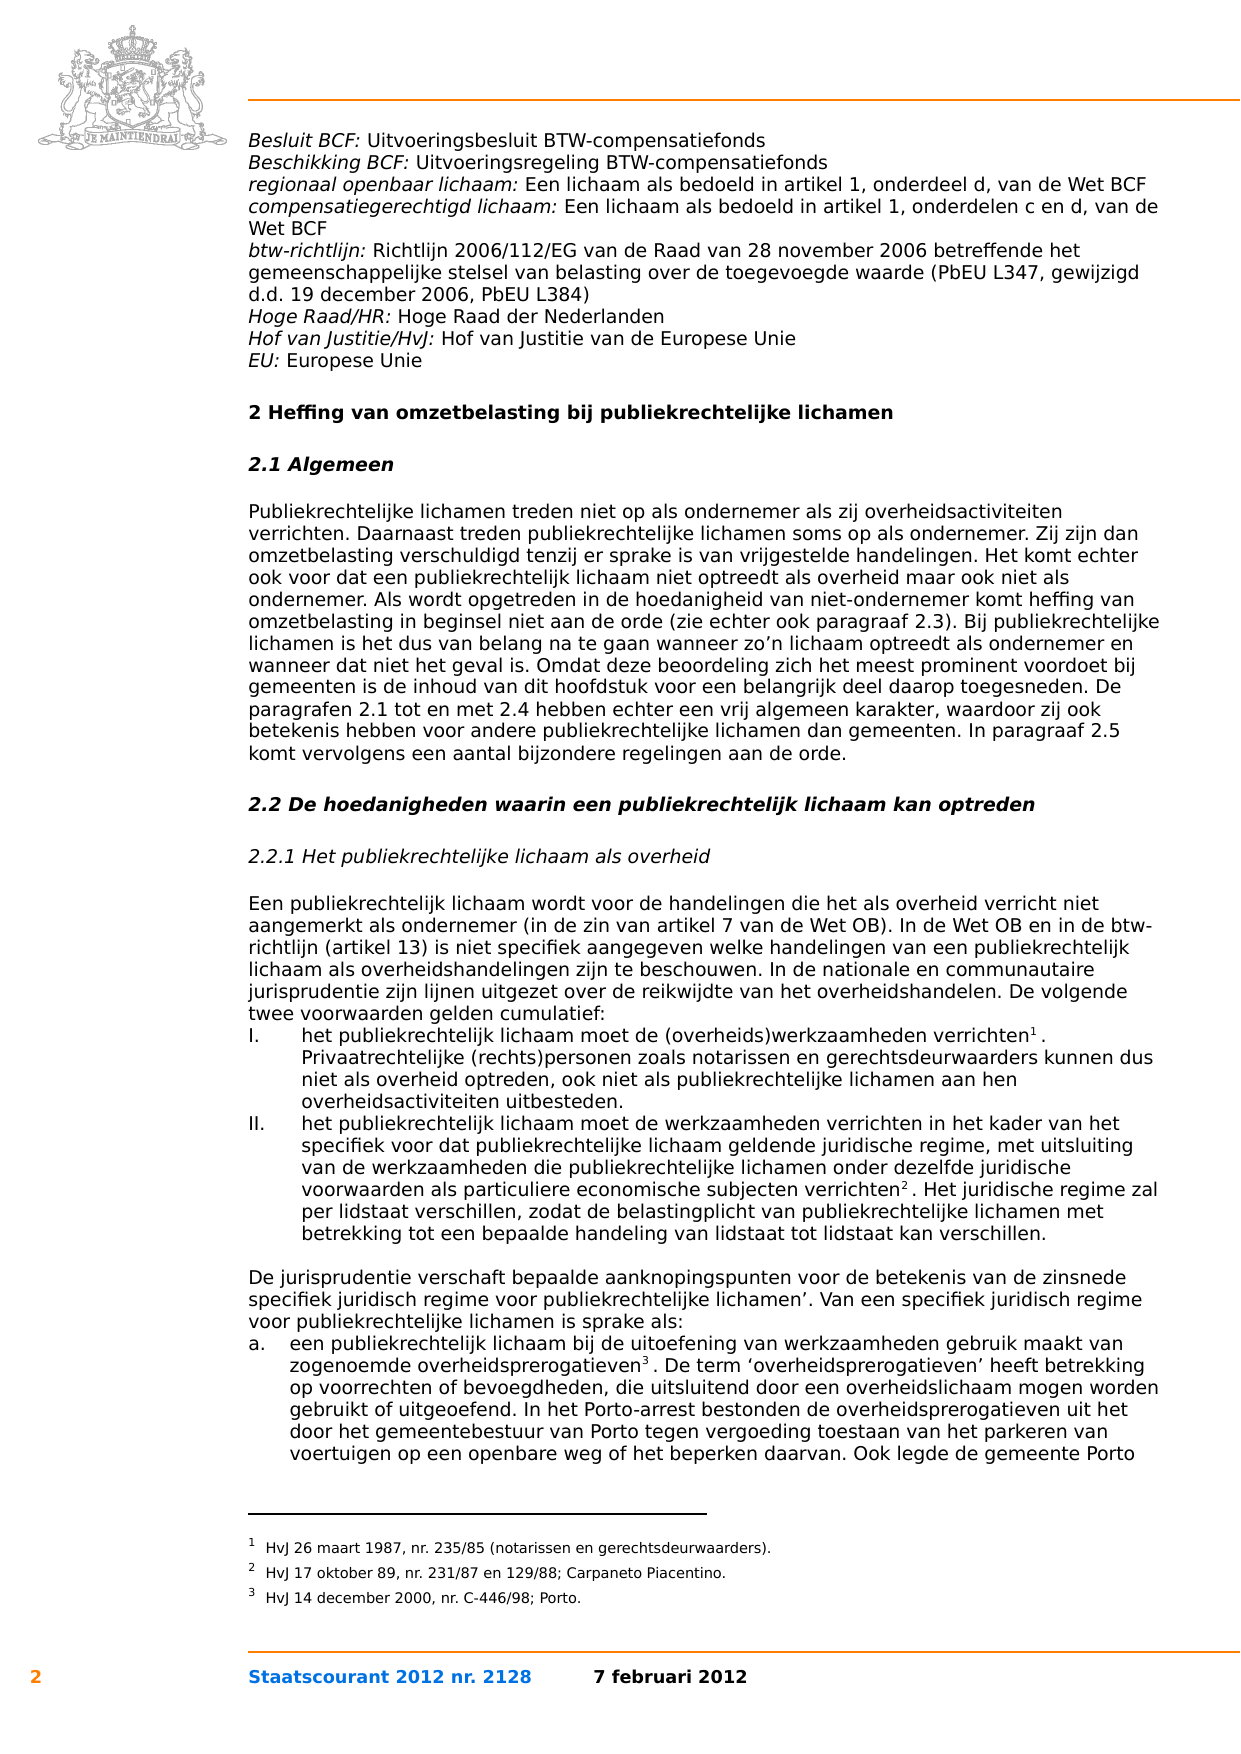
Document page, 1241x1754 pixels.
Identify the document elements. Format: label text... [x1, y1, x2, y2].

text De jurisprudentie verschaft bepaalde aanknopingspunten voor de betekenis van de zinsnede specifiek juridisch regime voor publiekrechtelijke lichamen’. Van een specifiek juridisch regime voor publiekrechtelijke lichamen is sprake als: [248, 1267, 1163, 1333]
subtitle 2 Heffing van omzetbelasting bij publiekrechtelijke lichamen [248, 402, 1163, 424]
text a. een publiekrechtelijk lichaam bij de uitoefening van werkzaamheden gebruik maakt van zogenoemde overheidsprerogatieven. De term ‘overheidsprerogatieven’ heeft betrekking op voorrechten of bevoegdheden, die uitsluitend door een overheidslichaam mogen worden gebruikt of uitgeoefend. In het Porto-arrest bestonden de overheidsprerogatieven uit het door het gemeentebestuur van Porto tegen vergoeding toestaan van het parkeren van voertuigen op een openbare weg of het beperken daarvan. Ook legde de gemeente Porto [248, 1333, 1163, 1465]
text Publiekrechtelijke lichamen treden niet op als ondernemer als zij overheidsactiviteiten verrichten. Daarnaast treden publiekrechtelijke lichamen soms op als ondernemer. Zij zijn dan omzetbelasting verschuldigd tenzij er sprake is van vrijgestelde handelingen. Het komt echter ook voor dat een publiekrechtelijk lichaam niet optreedt als overheid maar ook niet als ondernemer. Als wordt opgetreden in de hoedanigheid van niet-ondernemer komt heffing van omzetbelasting in beginsel niet aan de orde (zie echter ook paragraaf 2.3). Bij publiekrechtelijke lichamen is het dus van belang na te gaan wanneer zo’n lichaam optreedt als ondernemer en wanneer dat niet het geval is. Omdat deze beoordeling zich het meest prominent voordoet bij gemeenten is de inhoud van dit hoofdstuk voor een belangrijk deel daarop toegesneden. De paragrafen 2.1 tot en met 2.4 hebben echter een vrij algemeen karakter, waardoor zij ook betekenis hebben voor andere publiekrechtelijke lichamen dan gemeenten. In paragraaf 2.5 komt vervolgens een aantal bijzondere regelingen aan de orde. [248, 501, 1163, 764]
text II. het publiekrechtelijk lichaam moet de werkzaamheden verrichten in het kader van het specifiek voor dat publiekrechtelijke lichaam geldende juridische regime, met uitsluiting van de werkzaamheden die publiekrechtelijke lichamen onder dezelfde juridische voorwaarden als particuliere economische subjecten verrichten. Het juridische regime zal per lidstaat verschillen, zodat de belastingplicht van publiekrechtelijke lichamen met betrekking tot een bepaalde handeling van lidstaat tot lidstaat kan verschillen. [248, 1113, 1163, 1245]
text compensatiegerechtigd lichaam: Een lichaam als bedoeld in artikel 1, onderdelen c en d, van de Wet BCF [248, 196, 1163, 240]
subtitle 2.1 Algemeen [248, 454, 1163, 476]
text HvJ 17 oktober 89, nr. 231/87 en 129/88; Carpaneto Piacentino. [248, 1561, 1163, 1583]
text Besluit BCF: Uitvoeringsbesluit BTW-compensatiefonds [248, 130, 1163, 152]
text I. het publiekrechtelijk lichaam moet de (overheids)werkzaamheden verrichten. Privaatrechtelijke (rechts)personen zoals notarissen en gerechtsdeurwaarders kunnen dus niet als overheid optreden, ook niet als publiekrechtelijke lichamen aan hen overheidsactiviteiten uitbesteden. [248, 1025, 1163, 1113]
text HvJ 26 maart 1987, nr. 235/85 (notarissen en gerechtsdeurwaarders). [248, 1536, 1163, 1558]
text Hoge Raad/HR: Hoge Raad der Nederlanden [248, 306, 1163, 328]
picture [38, 25, 227, 150]
subtitle 2.2.1 Het publiekrechtelijke lichaam als overheid [248, 846, 1163, 868]
text Hof van Justitie/HvJ: Hof van Justitie van de Europese Unie [248, 328, 1163, 350]
subtitle 2.2 De hoedanigheden waarin een publiekrechtelijk lichaam kan optreden [248, 794, 1163, 816]
text EU: Europese Unie [248, 350, 1163, 372]
text btw-richtlijn: Richtlijn 2006/112/EG van de Raad van 28 november 2006 betreffende het gemeenschappelijke stelsel van belasting over de toegevoegde waarde (PbEU L347, gewijzigd d.d. 19 december 2006, PbEU L384) [248, 240, 1163, 306]
text HvJ 14 december 2000, nr. C-446/98; Porto. [248, 1586, 1163, 1608]
text Een publiekrechtelijk lichaam wordt voor de handelingen die het als overheid verricht niet aangemerkt als ondernemer (in de zin van artikel 7 van de Wet OB). In de Wet OB en in de btw-richtlijn (artikel 13) is niet specifiek aangegeven welke handelingen van een publiekrechtelijk lichaam als overheidshandelingen zijn te beschouwen. In de nationale en communautaire jurisprudentie zijn lijnen uitgezet over de reikwijdte van het overheidshandelen. De volgende twee voorwaarden gelden cumulatief: [248, 893, 1163, 1025]
text Beschikking BCF: Uitvoeringsregeling BTW-compensatiefonds [248, 152, 1163, 174]
text regionaal openbaar lichaam: Een lichaam als bedoeld in artikel 1, onderdeel d, van de Wet BCF [248, 174, 1163, 196]
